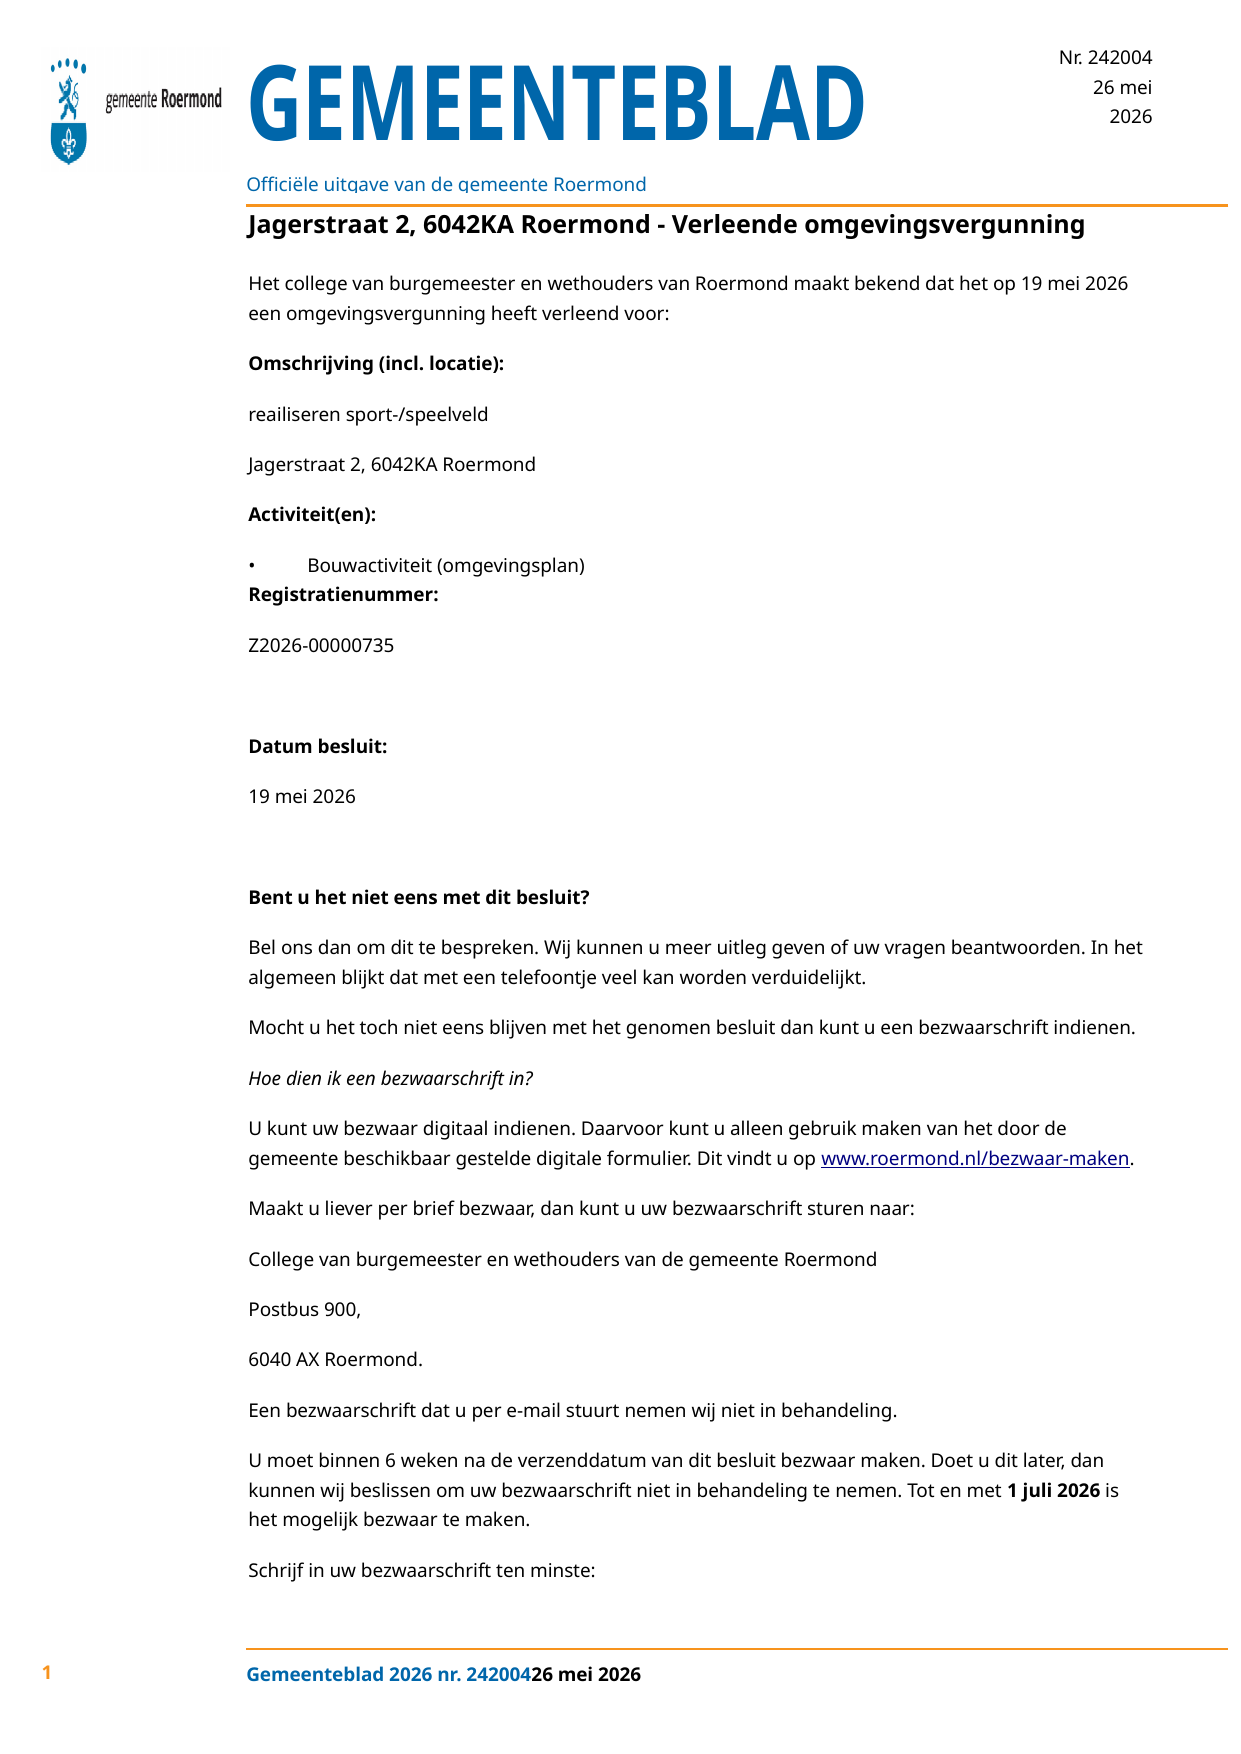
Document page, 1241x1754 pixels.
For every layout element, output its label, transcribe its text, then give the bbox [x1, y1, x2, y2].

text Maakt u liever per brief bezwaar, dan kunt u uw bezwaarschrift sturen naar: [248, 1195, 1152, 1221]
list Bouwactiviteit (omgevingsplan) [248, 552, 1152, 578]
text Het college van burgemeester en wethouders van Roermond maakt bekend dat het op 19 mei 2026 een omgevingsvergunning heeft verleend voor: [248, 270, 1152, 326]
text 19 mei 2026 [248, 783, 1152, 809]
picture [41, 47, 231, 172]
text Een bezwaarschrift dat u per e-mail stuurt nemen wij niet in behandeling. [248, 1397, 1152, 1423]
text 6040 AX Roermond. [248, 1347, 1152, 1372]
text reailiseren sport-/speelveld [248, 401, 1152, 426]
text Postbus 900, [248, 1296, 1152, 1322]
text Jagerstraat 2, 6042KA Roermond - Verleende omgevingsvergunning [248, 207, 1152, 241]
text Jagerstraat 2, 6042KA Roermond [248, 451, 1152, 477]
text Z2026-00000735 [248, 632, 1152, 658]
text Activiteit(en): [248, 502, 1152, 527]
text Registratienummer: [248, 582, 1152, 607]
text College van burgemeester en wethouders van de gemeente Roermond [248, 1246, 1152, 1271]
text Bent u het niet eens met dit besluit? [248, 884, 1152, 910]
text Hoe dien ik een bezwaarschrift in? [248, 1065, 1152, 1091]
text Datum besluit: [248, 733, 1152, 758]
text Bel ons dan om dit te bespreken. Wij kunnen u meer uitleg geven of uw vragen beantwoorden. In het algemeen blijkt dat met een telefoontje veel kan worden verduidelijkt. [248, 934, 1152, 990]
text Mocht u het toch niet eens blijven met het genomen besluit dan kunt u een bezwaarschrift indienen. [248, 1014, 1152, 1040]
text Omschrijving (incl. locatie): [248, 350, 1152, 376]
text U kunt uw bezwaar digitaal indienen. Daarvoor kunt u alleen gebruik maken van het door de gemeente beschikbaar gestelde digitale formulier. Dit vindt u op www.roermond.nl/bezwaar-maken. [248, 1115, 1152, 1171]
text U moet binnen 6 weken na de verzenddatum van dit besluit bezwaar maken. Doet u dit later, dan kunnen wij beslissen om uw bezwaarschrift niet in behandeling te nemen. Tot en met 1 juli 2026 is het mogelijk bezwaar te maken. [248, 1447, 1152, 1532]
text Schrijf in uw bezwaarschrift ten minste: [248, 1557, 1152, 1583]
